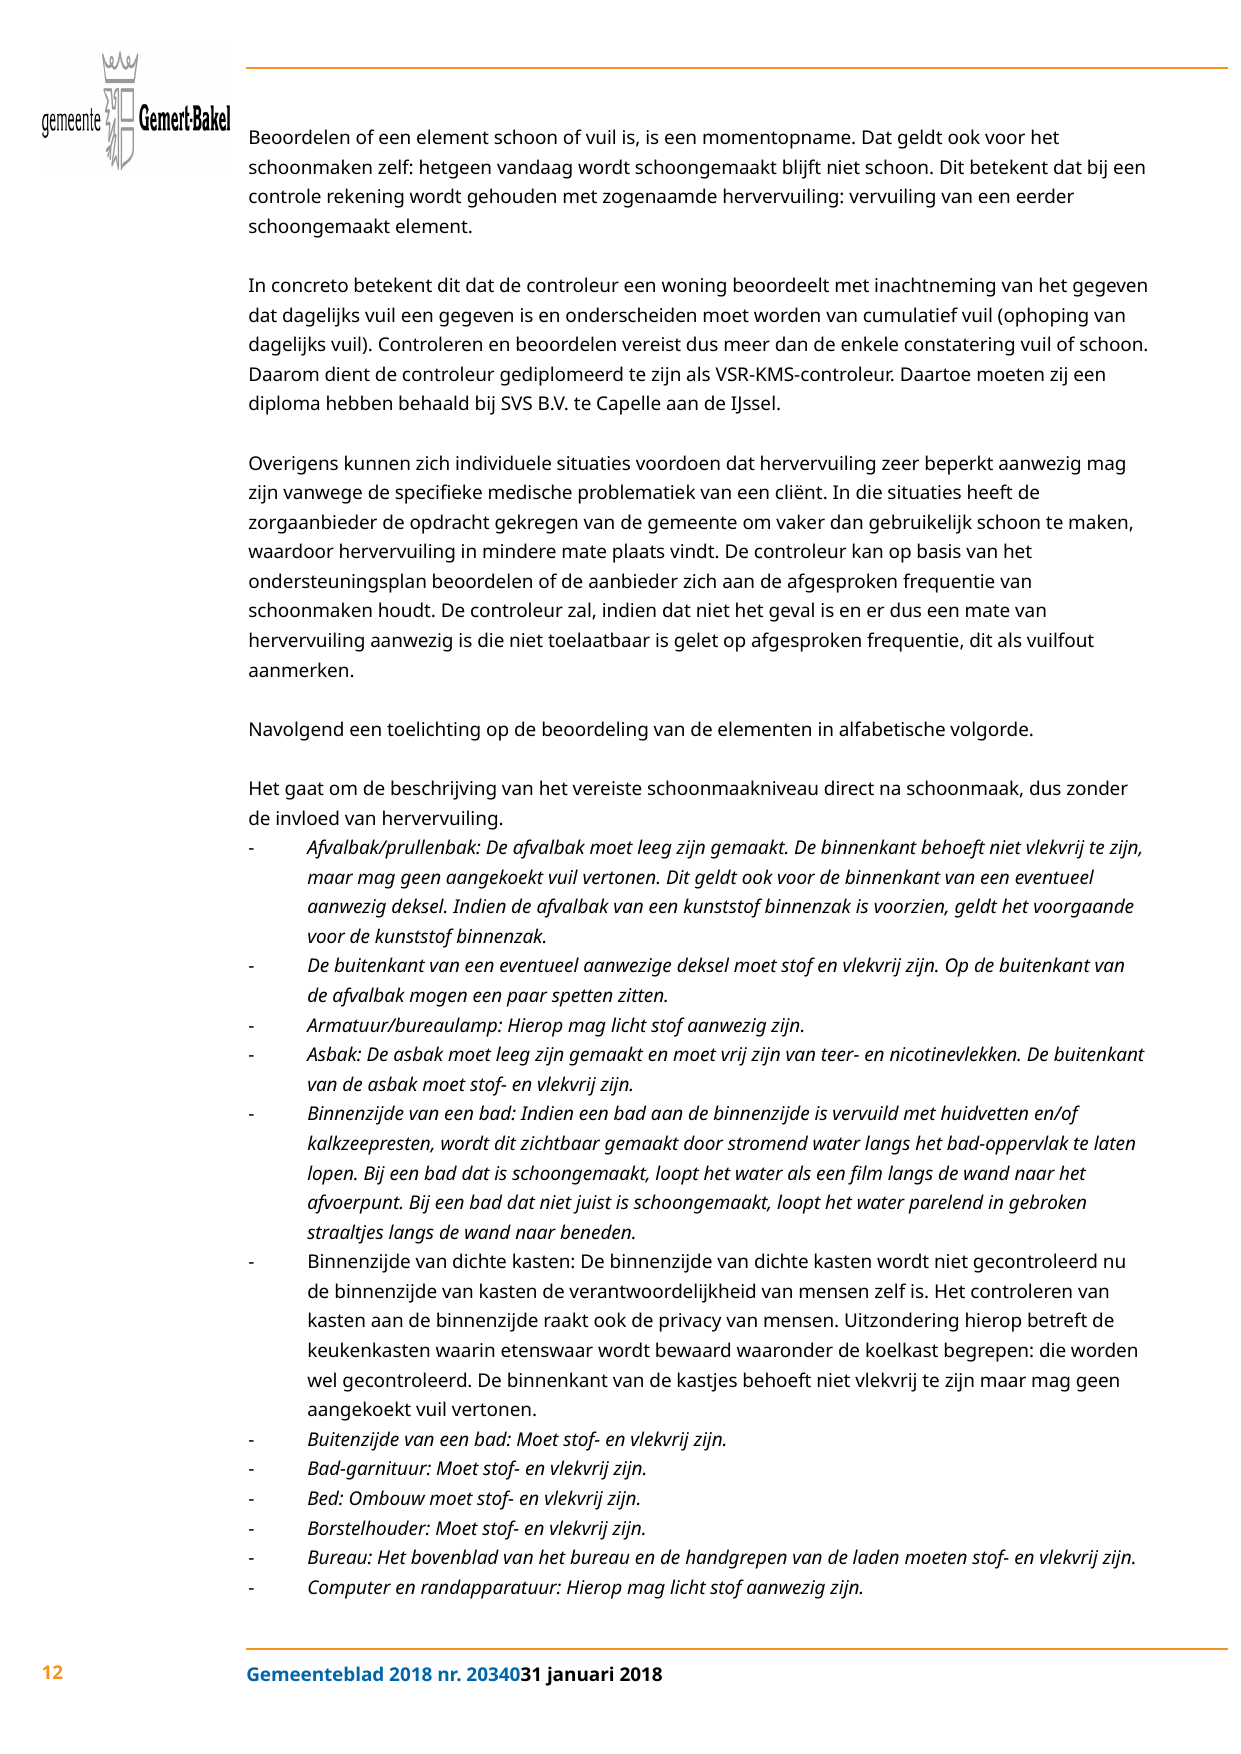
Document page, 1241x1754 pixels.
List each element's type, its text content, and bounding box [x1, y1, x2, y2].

list Binnenzijde van dichte kasten: De binnenzijde van dichte kasten wordt niet gecontroleerd nu de binnenzijde van kasten de verantwoordelijkheid van mensen zelf is. Het controleren van kasten aan de binnenzijde raakt ook de privacy van mensen. Uitzondering hierop betreft de keukenkasten waarin etenswaar wordt bewaard waaronder de koelkast begrepen: die worden wel gecontroleerd. De binnenkant van de kastjes behoeft niet vlekvrij te zijn maar mag geen aangekoekt vuil vertonen. [248, 1248, 1152, 1422]
text Beoordelen of een element schoon of vuil is, is een momentopname. Dat geldt ook voor het schoonmaken zelf: hetgeen vandaag wordt schoongemaakt blijft niet schoon. Dit betekent dat bij een controle rekening wordt gehouden met zogenaamde hervervuiling: vervuiling van een eerder schoongemaakt element. [248, 124, 1152, 239]
list Armatuur/bureaulamp: Hierop mag licht stof aanwezig zijn. [248, 1012, 1152, 1038]
text Overigens kunnen zich individuele situaties voordoen dat hervervuiling zeer beperkt aanwezig mag zijn vanwege de specifieke medische problematiek van een cliënt. In die situaties heeft de zorgaanbieder de opdracht gekregen van de gemeente om vaker dan gebruikelijk schoon te maken, waardoor hervervuiling in mindere mate plaats vindt. De controleur kan op basis van het ondersteuningsplan beoordelen of de aanbieder zich aan de afgesproken frequentie van schoonmaken houdt. De controleur zal, indien dat niet het geval is en er dus een mate van hervervuiling aanwezig is die niet toelaatbaar is gelet op afgesproken frequentie, dit als vuilfout aanmerken. [248, 450, 1152, 683]
list Computer en randapparatuur: Hierop mag licht stof aanwezig zijn. [248, 1574, 1152, 1600]
text Het gaat om de beschrijving van het vereiste schoonmaakniveau direct na schoonmaak, dus zonder de invloed van hervervuiling. [248, 775, 1152, 831]
list Afvalbak/prullenbak: De afvalbak moet leeg zijn gemaakt. De binnenkant behoeft niet vlekvrij te zijn, maar mag geen aangekoekt vuil vertonen. Dit geldt ook voor de binnenkant van een eventueel aanwezig deksel. Indien de afvalbak van een kunststof binnenzak is voorzien, geldt het voorgaande voor de kunststof binnenzak. [248, 834, 1152, 949]
picture [41, 47, 231, 172]
list Borstelhouder: Moet stof- en vlekvrij zijn. [248, 1515, 1152, 1541]
list Bad-garnituur: Moet stof- en vlekvrij zijn. [248, 1456, 1152, 1481]
text Navolgend een toelichting op de beoordeling van de elementen in alfabetische volgorde. [248, 716, 1152, 742]
list Buitenzijde van een bad: Moet stof- en vlekvrij zijn. [248, 1426, 1152, 1452]
list Bed: Ombouw moet stof- en vlekvrij zijn. [248, 1485, 1152, 1511]
list De buitenkant van een eventueel aanwezige deksel moet stof en vlekvrij zijn. Op de buitenkant van de afvalbak mogen een paar spetten zitten. [248, 953, 1152, 1008]
list Asbak: De asbak moet leeg zijn gemaakt en moet vrij zijn van teer- en nicotinevlekken. De buitenkant van de asbak moet stof- en vlekvrij zijn. [248, 1041, 1152, 1097]
list Bureau: Het bovenblad van het bureau en de handgrepen van de laden moeten stof- en vlekvrij zijn. [248, 1544, 1152, 1570]
text In concreto betekent dit dat de controleur een woning beoordeelt met inachtneming van het gegeven dat dagelijks vuil een gegeven is en onderscheiden moet worden van cumulatief vuil (ophoping van dagelijks vuil). Controleren en beoordelen vereist dus meer dan de enkele constatering vuil of schoon. Daarom dient de controleur gediplomeerd te zijn als VSR-KMS-controleur. Daartoe moeten zij een diploma hebben behaald bij SVS B.V. te Capelle aan de IJssel. [248, 272, 1152, 416]
list Binnenzijde van een bad: Indien een bad aan de binnenzijde is vervuild met huidvetten en/of kalkzeepresten, wordt dit zichtbaar gemaakt door stromend water langs het bad-oppervlak te laten lopen. Bij een bad dat is schoongemaakt, loopt het water als een film langs de wand naar het afvoerpunt. Bij een bad dat niet juist is schoongemaakt, loopt het water parelend in gebroken straaltjes langs de wand naar beneden. [248, 1101, 1152, 1245]
